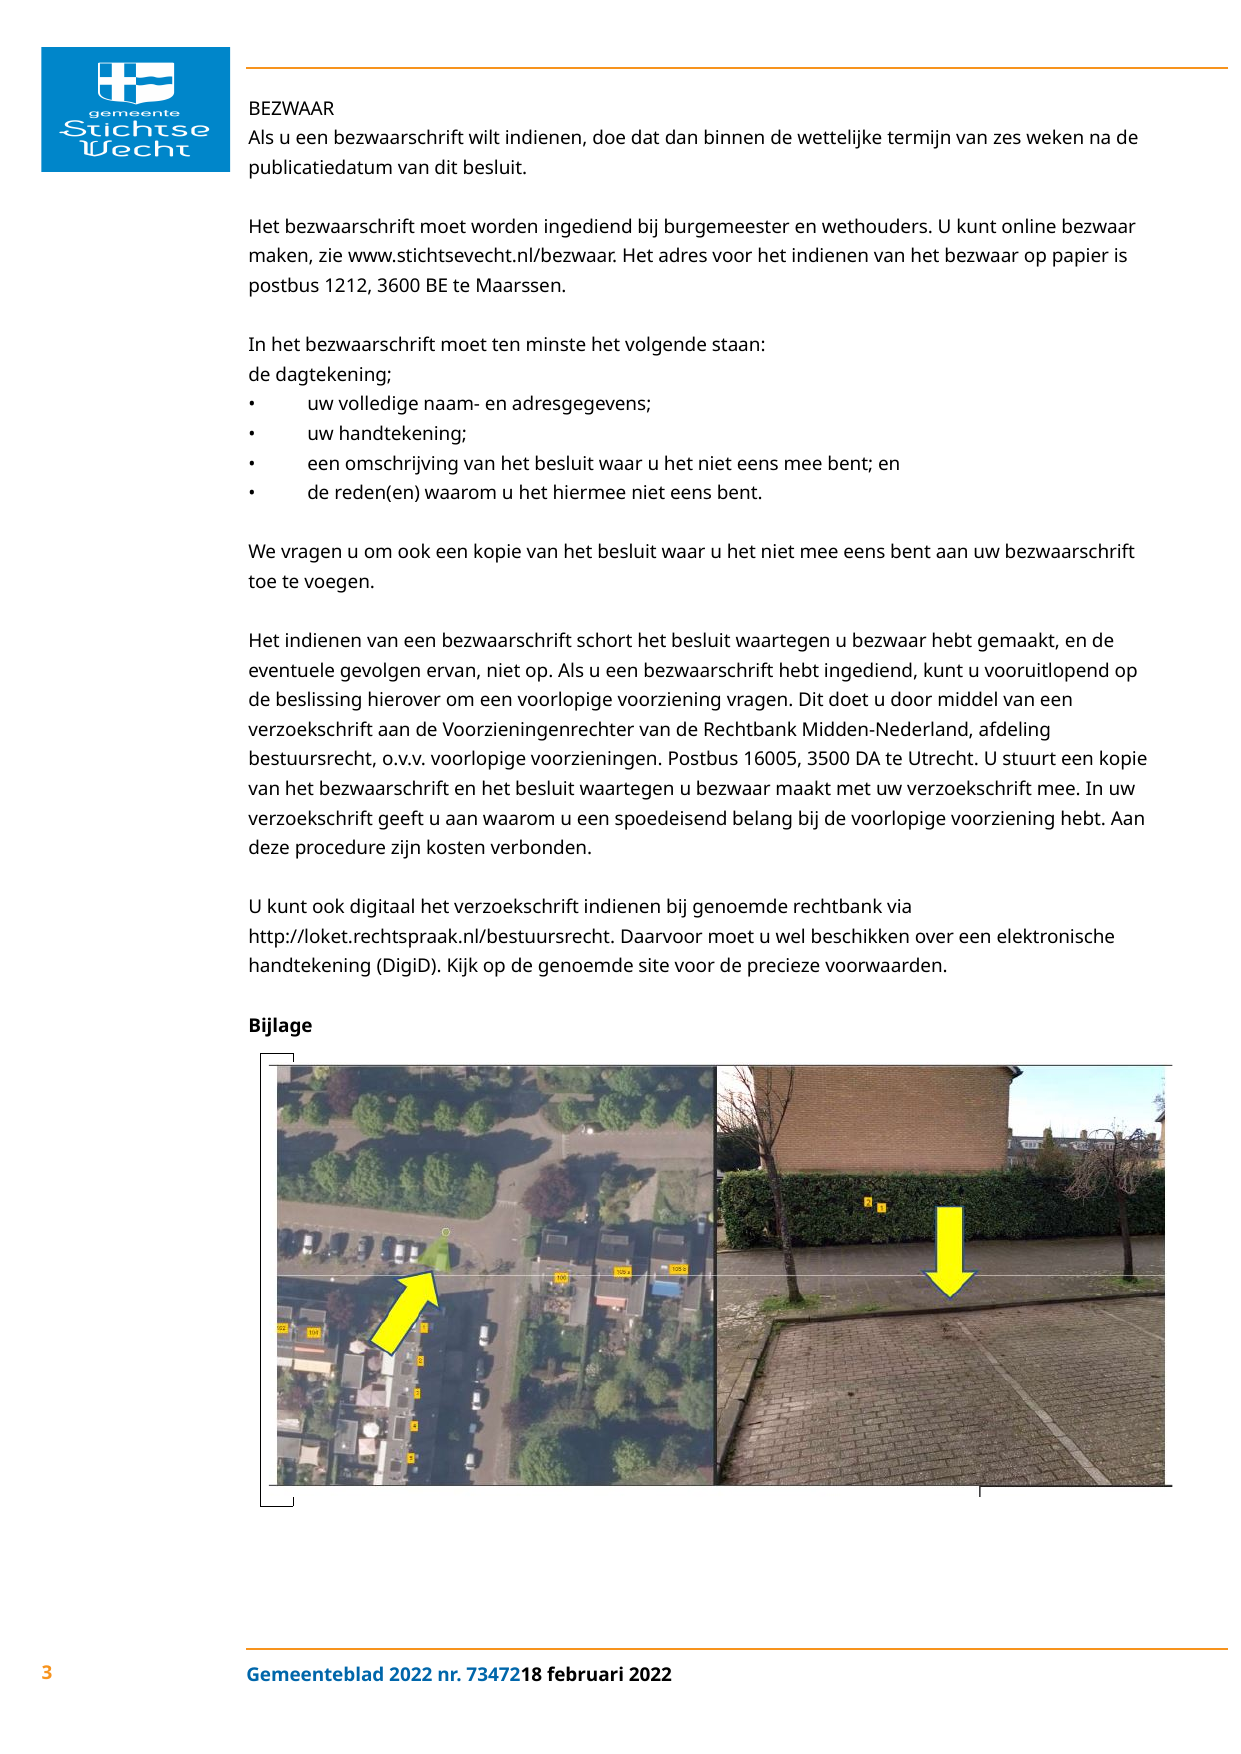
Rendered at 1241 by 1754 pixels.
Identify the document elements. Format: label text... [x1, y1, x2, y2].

text We vragen u om ook een kopie van het besluit waar u het niet mee eens bent aan uw bezwaarschrift toe te voegen. [248, 538, 1152, 594]
list uw volledige naam- en adresgegevens; [248, 391, 1152, 416]
picture [268, 1062, 1173, 1497]
text Het indienen van een bezwaarschrift schort het besluit waartegen u bezwaar hebt gemaakt, en de eventuele gevolgen ervan, niet op. Als u een bezwaarschrift hebt ingediend, kunt u vooruitlopend op de beslissing hierover om een voorlopige voorziening vragen. Dit doet u door middel van een verzoekschrift aan de Voorzieningenrechter van de Rechtbank Midden-Nederland, afdeling bestuursrecht, o.v.v. voorlopige voorzieningen. Postbus 16005, 3500 DA te Utrecht. U stuurt een kopie van het bezwaarschrift en het besluit waartegen u bezwaar maakt met uw verzoekschrift mee. In uw verzoekschrift geeft u aan waarom u een spoedeisend belang bij de voorlopige voorziening hebt. Aan deze procedure zijn kosten verbonden. [248, 627, 1152, 860]
list de reden(en) waarom u het hiermee niet eens bent. [248, 479, 1152, 505]
text de dagtekening; [248, 361, 1152, 387]
picture [137, 63, 174, 103]
list uw handtekening; [248, 420, 1152, 446]
list een omschrijving van het besluit waar u het niet eens mee bent; en [248, 450, 1152, 476]
text Als u een bezwaarschrift wilt indienen, doe dat dan binnen de wettelijke termijn van zes weken na de publicatiedatum van dit besluit. [248, 124, 1152, 180]
text In het bezwaarschrift moet ten minste het volgende staan: [248, 331, 1152, 357]
text U kunt ook digitaal het verzoekschrift indienen bij genoemde rechtbank via http://loket.rechtspraak.nl/bestuursrecht. Daarvoor moet u wel beschikken over een elektronische handtekening (DigiD). Kijk op de genoemde site voor de precieze voorwaarden. [248, 893, 1152, 978]
picture [99, 63, 135, 101]
text Bijlage [248, 1012, 1152, 1038]
text BEZWAAR [248, 95, 1152, 121]
text Het bezwaarschrift moet worden ingediend bij burgemeester en wethouders. U kunt online bezwaar maken, zie www.stichtsevecht.nl/bezwaar. Het adres voor het indienen van het bezwaar op papier is postbus 1212, 3600 BE te Maarssen. [248, 213, 1152, 298]
